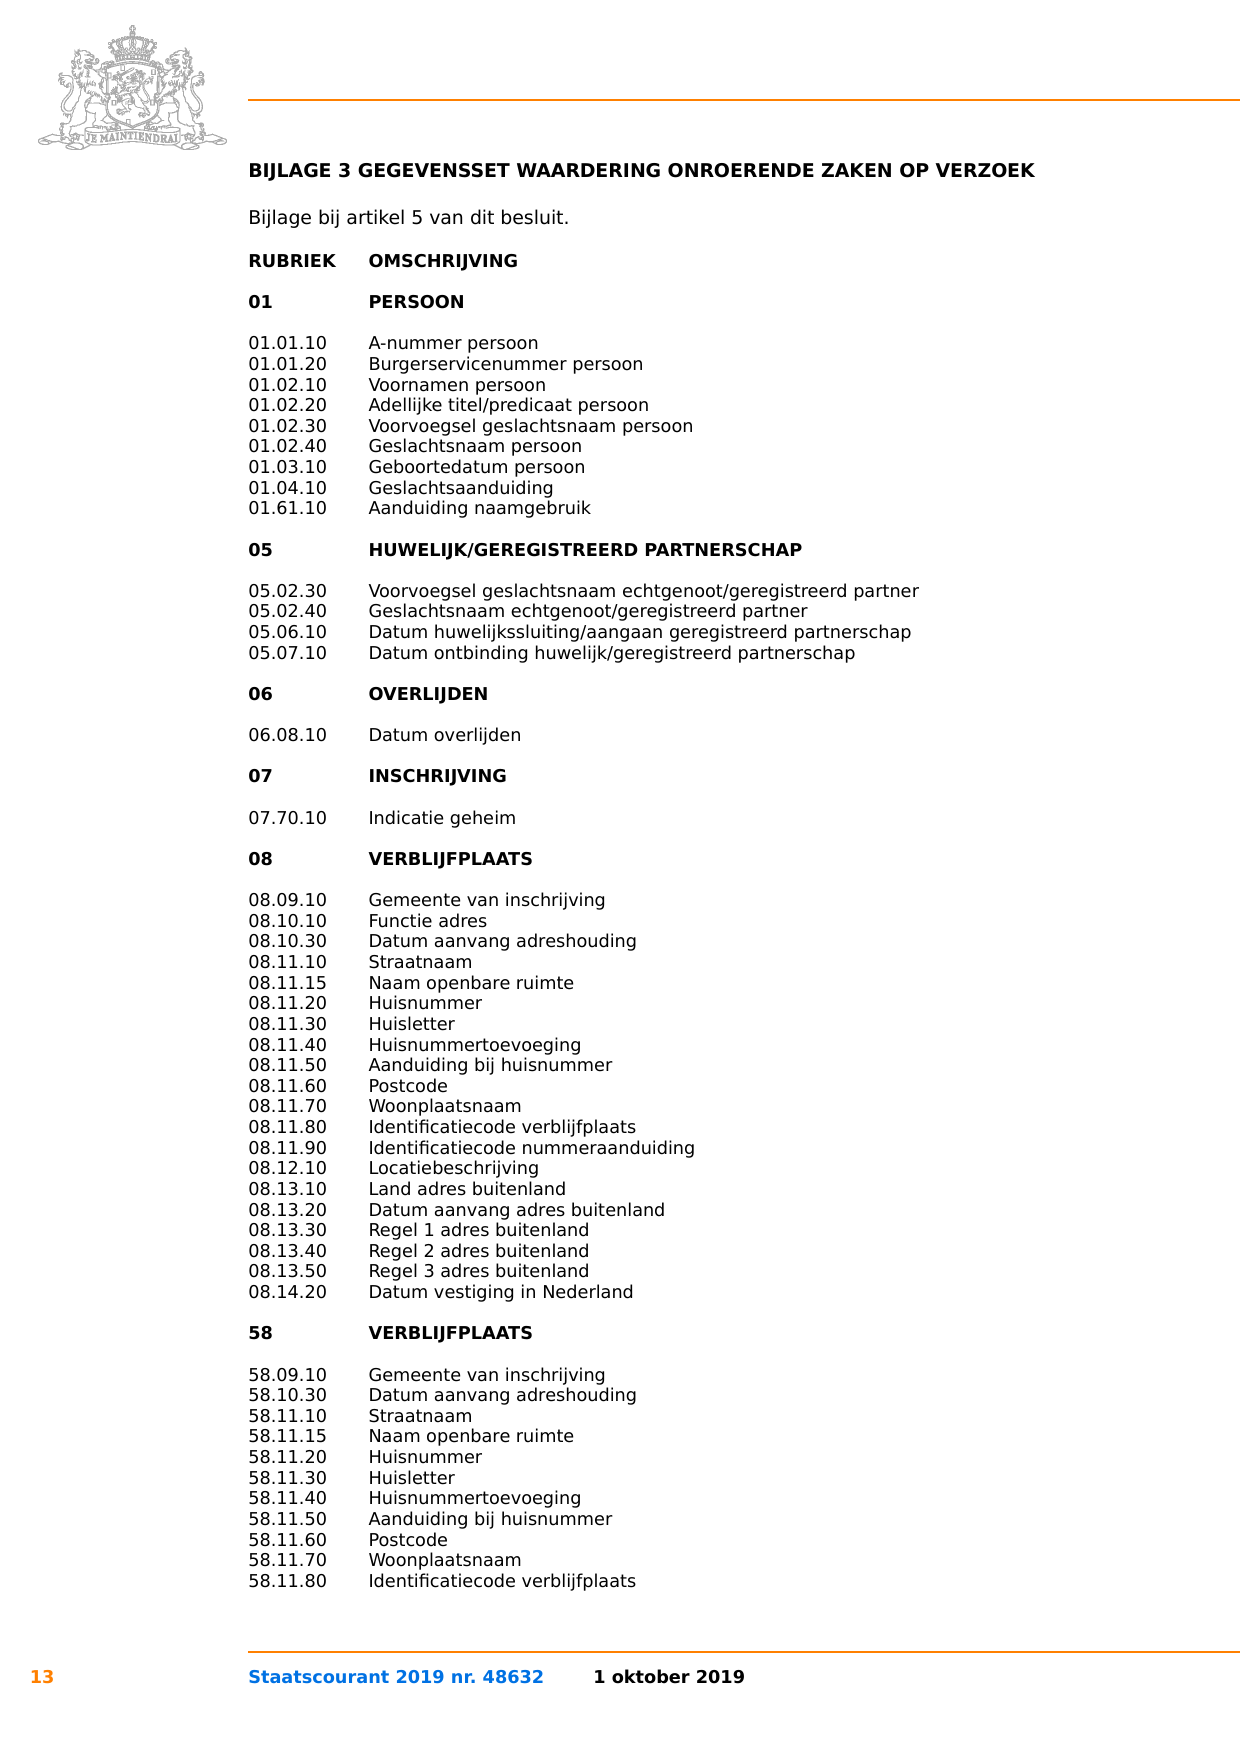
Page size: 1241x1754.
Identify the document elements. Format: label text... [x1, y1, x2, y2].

table_cell 01.02.20 [248, 395, 362, 416]
table_cell [363, 705, 1163, 725]
table_cell [248, 870, 362, 890]
table_cell Straatnaam [363, 1406, 1163, 1426]
table_cell Datum aanvang adreshouding [363, 931, 1163, 952]
table_cell Woonplaatsnaam [363, 1096, 1163, 1117]
table_cell 58.11.10 [248, 1406, 362, 1426]
table_cell 58.10.30 [248, 1385, 362, 1406]
table_cell Voorvoegsel geslachtsnaam echtgenoot/geregistreerd partner [363, 581, 1163, 601]
table_cell 08.13.20 [248, 1200, 362, 1220]
table_cell PERSOON [363, 292, 1163, 313]
text Bijlage bij artikel 5 van dit besluit. [248, 207, 1163, 229]
table_cell 01.01.10 [248, 333, 362, 354]
table_cell Regel 1 adres buitenland [363, 1220, 1163, 1241]
table_cell 06 [248, 684, 362, 704]
table_cell [248, 1344, 362, 1364]
table_cell Huisletter [363, 1468, 1163, 1488]
table_cell Aanduiding bij huisnummer [363, 1055, 1163, 1076]
table_cell 58.11.40 [248, 1488, 362, 1509]
table_cell Geslachtsaanduiding [363, 478, 1163, 498]
table_cell [363, 560, 1163, 581]
table_cell 08.11.50 [248, 1055, 362, 1076]
table_cell 05.07.10 [248, 643, 362, 663]
table_cell 08.13.30 [248, 1220, 362, 1241]
table_cell A-nummer persoon [363, 333, 1163, 354]
table_cell Geslachtsnaam persoon [363, 436, 1163, 457]
table_cell Geboortedatum persoon [363, 457, 1163, 478]
table_cell 58.11.50 [248, 1509, 362, 1529]
table_cell Woonplaatsnaam [363, 1550, 1163, 1571]
table_cell 58.11.20 [248, 1447, 362, 1468]
table_cell 01.02.30 [248, 416, 362, 436]
table_cell [248, 1303, 362, 1323]
table_cell Land adres buitenland [363, 1179, 1163, 1199]
table_cell [363, 787, 1163, 808]
table_cell 05 [248, 540, 362, 560]
table_cell 08.11.30 [248, 1014, 362, 1034]
table_cell 08.11.80 [248, 1117, 362, 1138]
table_cell [248, 271, 362, 292]
table_cell [363, 1303, 1163, 1323]
table_header RUBRIEK [248, 251, 362, 271]
table_header OMSCHRIJVING [363, 251, 1163, 271]
table_cell 08 [248, 849, 362, 869]
table_cell Functie adres [363, 911, 1163, 931]
table_cell [248, 313, 362, 333]
table_cell 01.03.10 [248, 457, 362, 478]
table_cell 08.11.10 [248, 952, 362, 973]
table_cell Huisletter [363, 1014, 1163, 1034]
table_cell 58.11.60 [248, 1530, 362, 1550]
table_cell [248, 663, 362, 684]
table_cell 58.11.30 [248, 1468, 362, 1488]
table_cell Postcode [363, 1530, 1163, 1550]
table_cell Naam openbare ruimte [363, 1426, 1163, 1447]
table_cell 08.11.70 [248, 1096, 362, 1117]
table_cell 08.12.10 [248, 1158, 362, 1179]
table_cell 58.11.15 [248, 1426, 362, 1447]
table_cell Gemeente van inschrijving [363, 1365, 1163, 1385]
table_cell Datum huwelijkssluiting/aangaan geregistreerd partnerschap [363, 622, 1163, 643]
table_cell Indicatie geheim [363, 808, 1163, 828]
table_cell Datum aanvang adres buitenland [363, 1200, 1163, 1220]
table_cell Huisnummer [363, 993, 1163, 1014]
table_cell 08.10.10 [248, 911, 362, 931]
table_cell 08.10.30 [248, 931, 362, 952]
table_cell 01 [248, 292, 362, 313]
table_cell INSCHRIJVING [363, 766, 1163, 787]
table_cell Geslachtsnaam echtgenoot/geregistreerd partner [363, 601, 1163, 622]
table_cell VERBLIJFPLAATS [363, 1323, 1163, 1344]
table_cell [248, 560, 362, 581]
table_cell [248, 705, 362, 725]
table_cell 08.13.50 [248, 1261, 362, 1282]
table_cell Regel 3 adres buitenland [363, 1261, 1163, 1282]
table_cell 08.14.20 [248, 1282, 362, 1303]
table_cell Aanduiding naamgebruik [363, 498, 1163, 519]
table_cell [363, 746, 1163, 766]
table_cell [363, 519, 1163, 539]
table_cell Huisnummertoevoeging [363, 1488, 1163, 1509]
table_cell 08.11.60 [248, 1076, 362, 1096]
table_cell [248, 746, 362, 766]
table_cell HUWELIJK/GEREGISTREERD PARTNERSCHAP [363, 540, 1163, 560]
table_cell Identificatiecode verblijfplaats [363, 1571, 1163, 1591]
table_cell Regel 2 adres buitenland [363, 1241, 1163, 1261]
table_cell OVERLIJDEN [363, 684, 1163, 704]
table_cell Naam openbare ruimte [363, 973, 1163, 993]
table_cell 58.11.70 [248, 1550, 362, 1571]
table_cell Burgerservicenummer persoon [363, 354, 1163, 374]
table_cell [363, 870, 1163, 890]
table_cell [248, 787, 362, 808]
picture [38, 25, 227, 150]
table_cell 05.02.30 [248, 581, 362, 601]
table_cell Aanduiding bij huisnummer [363, 1509, 1163, 1529]
table_cell [363, 1344, 1163, 1364]
table_cell [363, 828, 1163, 849]
table_cell VERBLIJFPLAATS [363, 849, 1163, 869]
table_cell 08.13.10 [248, 1179, 362, 1199]
table_cell 08.11.20 [248, 993, 362, 1014]
table_cell Gemeente van inschrijving [363, 890, 1163, 911]
table_cell 08.11.15 [248, 973, 362, 993]
subtitle BIJLAGE 3 GEGEVENSSET WAARDERING ONROERENDE ZAKEN OP VERZOEK [248, 160, 1163, 182]
table_cell 01.04.10 [248, 478, 362, 498]
table_cell Datum vestiging in Nederland [363, 1282, 1163, 1303]
table_cell Voorvoegsel geslachtsnaam persoon [363, 416, 1163, 436]
table_cell Identificatiecode nummeraanduiding [363, 1138, 1163, 1158]
table_cell [363, 663, 1163, 684]
table_cell 58 [248, 1323, 362, 1344]
table_cell [248, 828, 362, 849]
table_cell 05.02.40 [248, 601, 362, 622]
table_cell Voornamen persoon [363, 375, 1163, 395]
table_cell 08.11.40 [248, 1035, 362, 1055]
table_cell [248, 519, 362, 539]
table_cell Datum overlijden [363, 725, 1163, 746]
table_cell 08.09.10 [248, 890, 362, 911]
table_cell 07.70.10 [248, 808, 362, 828]
table_cell Adellijke titel/predicaat persoon [363, 395, 1163, 416]
table_cell Datum ontbinding huwelijk/geregistreerd partnerschap [363, 643, 1163, 663]
table_cell Locatiebeschrijving [363, 1158, 1163, 1179]
table_cell Datum aanvang adreshouding [363, 1385, 1163, 1406]
table_cell Straatnaam [363, 952, 1163, 973]
table_cell 01.02.10 [248, 375, 362, 395]
table_cell 01.61.10 [248, 498, 362, 519]
table_cell 06.08.10 [248, 725, 362, 746]
table_cell 01.01.20 [248, 354, 362, 374]
table_cell 58.09.10 [248, 1365, 362, 1385]
table_cell 58.11.80 [248, 1571, 362, 1591]
table_cell Huisnummer [363, 1447, 1163, 1468]
table_cell 07 [248, 766, 362, 787]
table_cell 01.02.40 [248, 436, 362, 457]
table_cell Postcode [363, 1076, 1163, 1096]
table_cell 08.11.90 [248, 1138, 362, 1158]
table_cell 08.13.40 [248, 1241, 362, 1261]
table_cell [363, 313, 1163, 333]
table_cell [363, 271, 1163, 292]
table_cell Huisnummertoevoeging [363, 1035, 1163, 1055]
table_cell 05.06.10 [248, 622, 362, 643]
table_cell Identificatiecode verblijfplaats [363, 1117, 1163, 1138]
